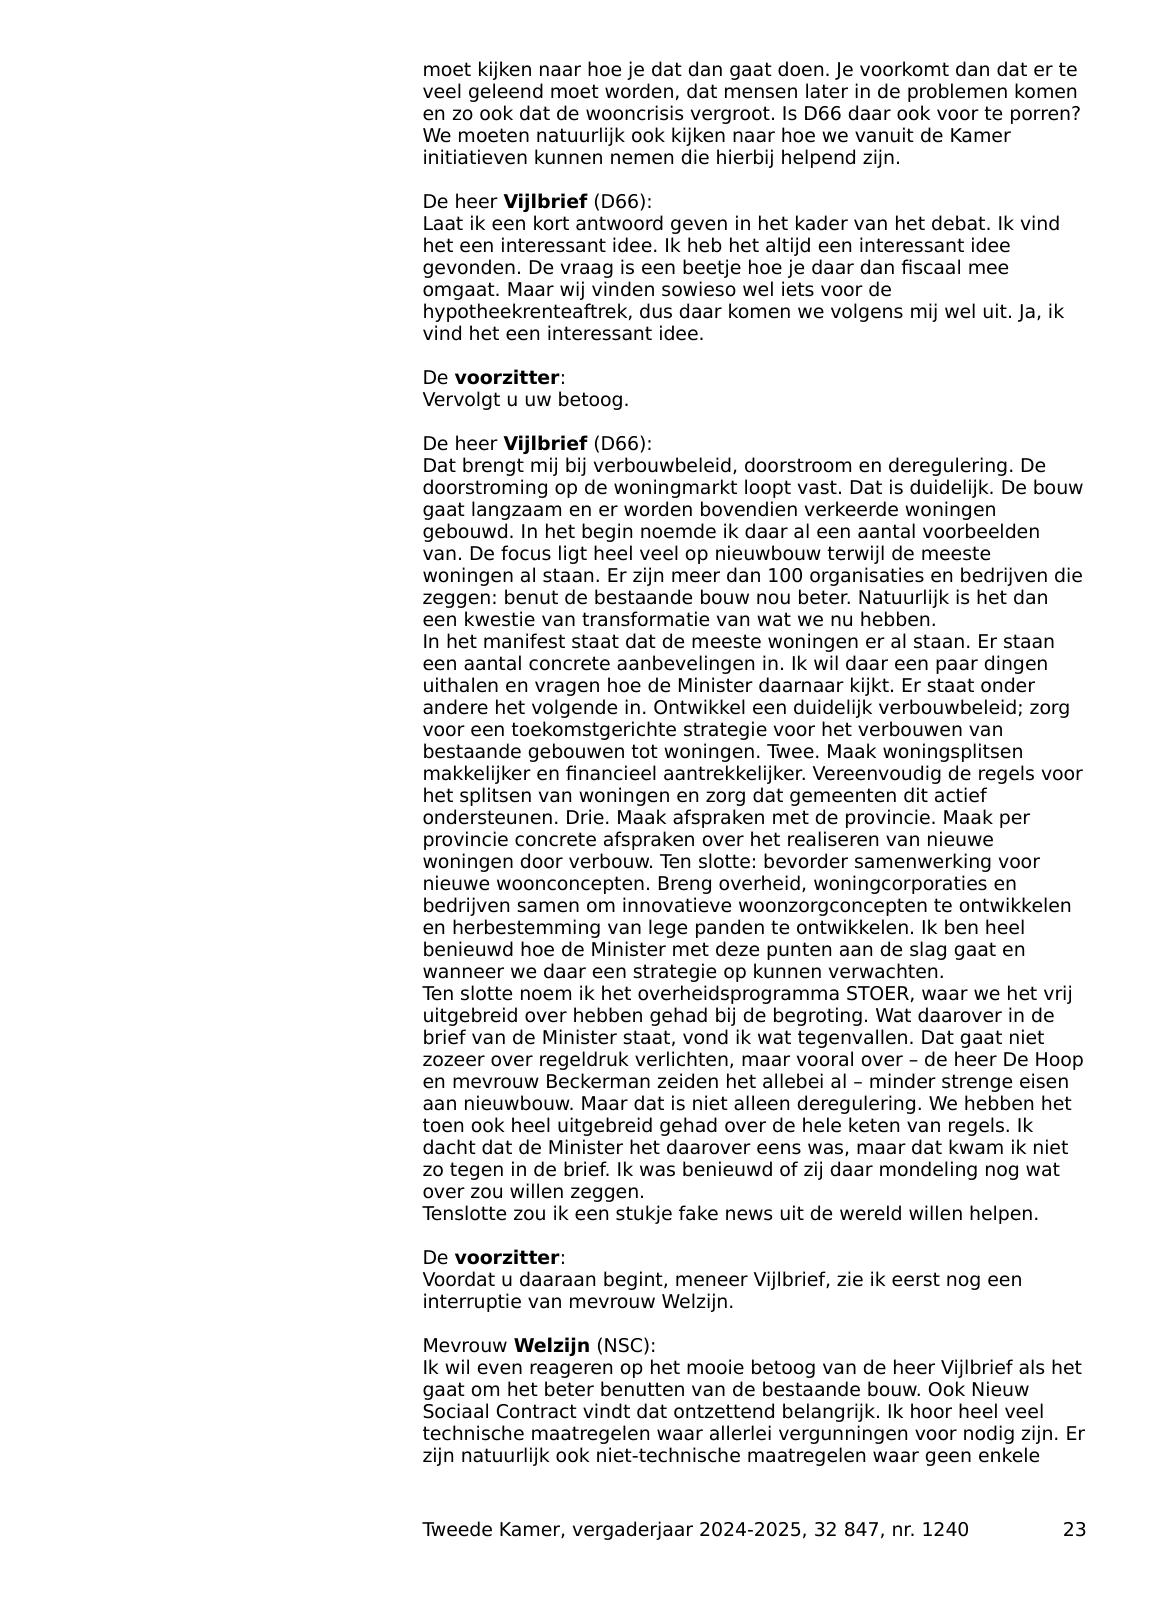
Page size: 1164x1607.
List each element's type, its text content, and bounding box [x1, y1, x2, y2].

text Vervolgt u uw betoog. [422, 389, 1087, 411]
text De voorzitter: [422, 367, 1087, 389]
text Dat brengt mij bij verbouwbeleid, doorstroom en deregulering. De doorstroming op de woningmarkt loopt vast. Dat is duidelijk. De bouw gaat langzaam en er worden bovendien verkeerde woningen gebouwd. In het begin noemde ik daar al een aantal voorbeelden van. De focus ligt heel veel op nieuwbouw terwijl de meeste woningen al staan. Er zijn meer dan 100 organisaties en bedrijven die zeggen: benut de bestaande bouw nou beter. Natuurlijk is het dan een kwestie van transformatie van wat we nu hebben. [422, 455, 1087, 631]
text Voordat u daaraan begint, meneer Vijlbrief, zie ik eerst nog een interruptie van mevrouw Welzijn. [422, 1269, 1087, 1313]
text Laat ik een kort antwoord geven in het kader van het debat. Ik vind het een interessant idee. Ik heb het altijd een interessant idee gevonden. De vraag is een beetje hoe je daar dan fiscaal mee omgaat. Maar wij vinden sowieso wel iets voor de hypotheekrenteaftrek, dus daar komen we volgens mij wel uit. Ja, ik vind het een interessant idee. [422, 213, 1087, 345]
text moet kijken naar hoe je dat dan gaat doen. Je voorkomt dan dat er te veel geleend moet worden, dat mensen later in de problemen komen en zo ook dat de wooncrisis vergroot. Is D66 daar ook voor te porren? We moeten natuurlijk ook kijken naar hoe we vanuit de Kamer initiatieven kunnen nemen die hierbij helpend zijn. [422, 59, 1087, 169]
text De heer Vijlbrief (D66): [422, 433, 1087, 455]
text Mevrouw Welzijn (NSC): [422, 1335, 1087, 1357]
text De voorzitter: [422, 1247, 1087, 1269]
text Ten slotte noem ik het overheidsprogramma STOER, waar we het vrij uitgebreid over hebben gehad bij de begroting. Wat daarover in de brief van de Minister staat, vond ik wat tegenvallen. Dat gaat niet zozeer over regeldruk verlichten, maar vooral over – de heer De Hoop en mevrouw Beckerman zeiden het allebei al – minder strenge eisen aan nieuwbouw. Maar dat is niet alleen deregulering. We hebben het toen ook heel uitgebreid gehad over de hele keten van regels. Ik dacht dat de Minister het daarover eens was, maar dat kwam ik niet zo tegen in de brief. Ik was benieuwd of zij daar mondeling nog wat over zou willen zeggen. [422, 983, 1087, 1203]
text Tenslotte zou ik een stukje fake news uit de wereld willen helpen. [422, 1203, 1087, 1224]
text De heer Vijlbrief (D66): [422, 191, 1087, 213]
text In het manifest staat dat de meeste woningen er al staan. Er staan een aantal concrete aanbevelingen in. Ik wil daar een paar dingen uithalen en vragen hoe de Minister daarnaar kijkt. Er staat onder andere het volgende in. Ontwikkel een duidelijk verbouwbeleid; zorg voor een toekomstgerichte strategie voor het verbouwen van bestaande gebouwen tot woningen. Twee. Maak woningsplitsen makkelijker en financieel aantrekkelijker. Vereenvoudig de regels voor het splitsen van woningen en zorg dat gemeenten dit actief ondersteunen. Drie. Maak afspraken met de provincie. Maak per provincie concrete afspraken over het realiseren van nieuwe woningen door verbouw. Ten slotte: bevorder samenwerking voor nieuwe woonconcepten. Breng overheid, woningcorporaties en bedrijven samen om innovatieve woonzorgconcepten te ontwikkelen en herbestemming van lege panden te ontwikkelen. Ik ben heel benieuwd hoe de Minister met deze punten aan de slag gaat en wanneer we daar een strategie op kunnen verwachten. [422, 631, 1087, 983]
text Ik wil even reageren op het mooie betoog van de heer Vijlbrief als het gaat om het beter benutten van de bestaande bouw. Ook Nieuw Sociaal Contract vindt dat ontzettend belangrijk. Ik hoor heel veel technische maatregelen waar allerlei vergunningen voor nodig zijn. Er zijn natuurlijk ook niet-technische maatregelen waar geen enkele [422, 1357, 1087, 1467]
